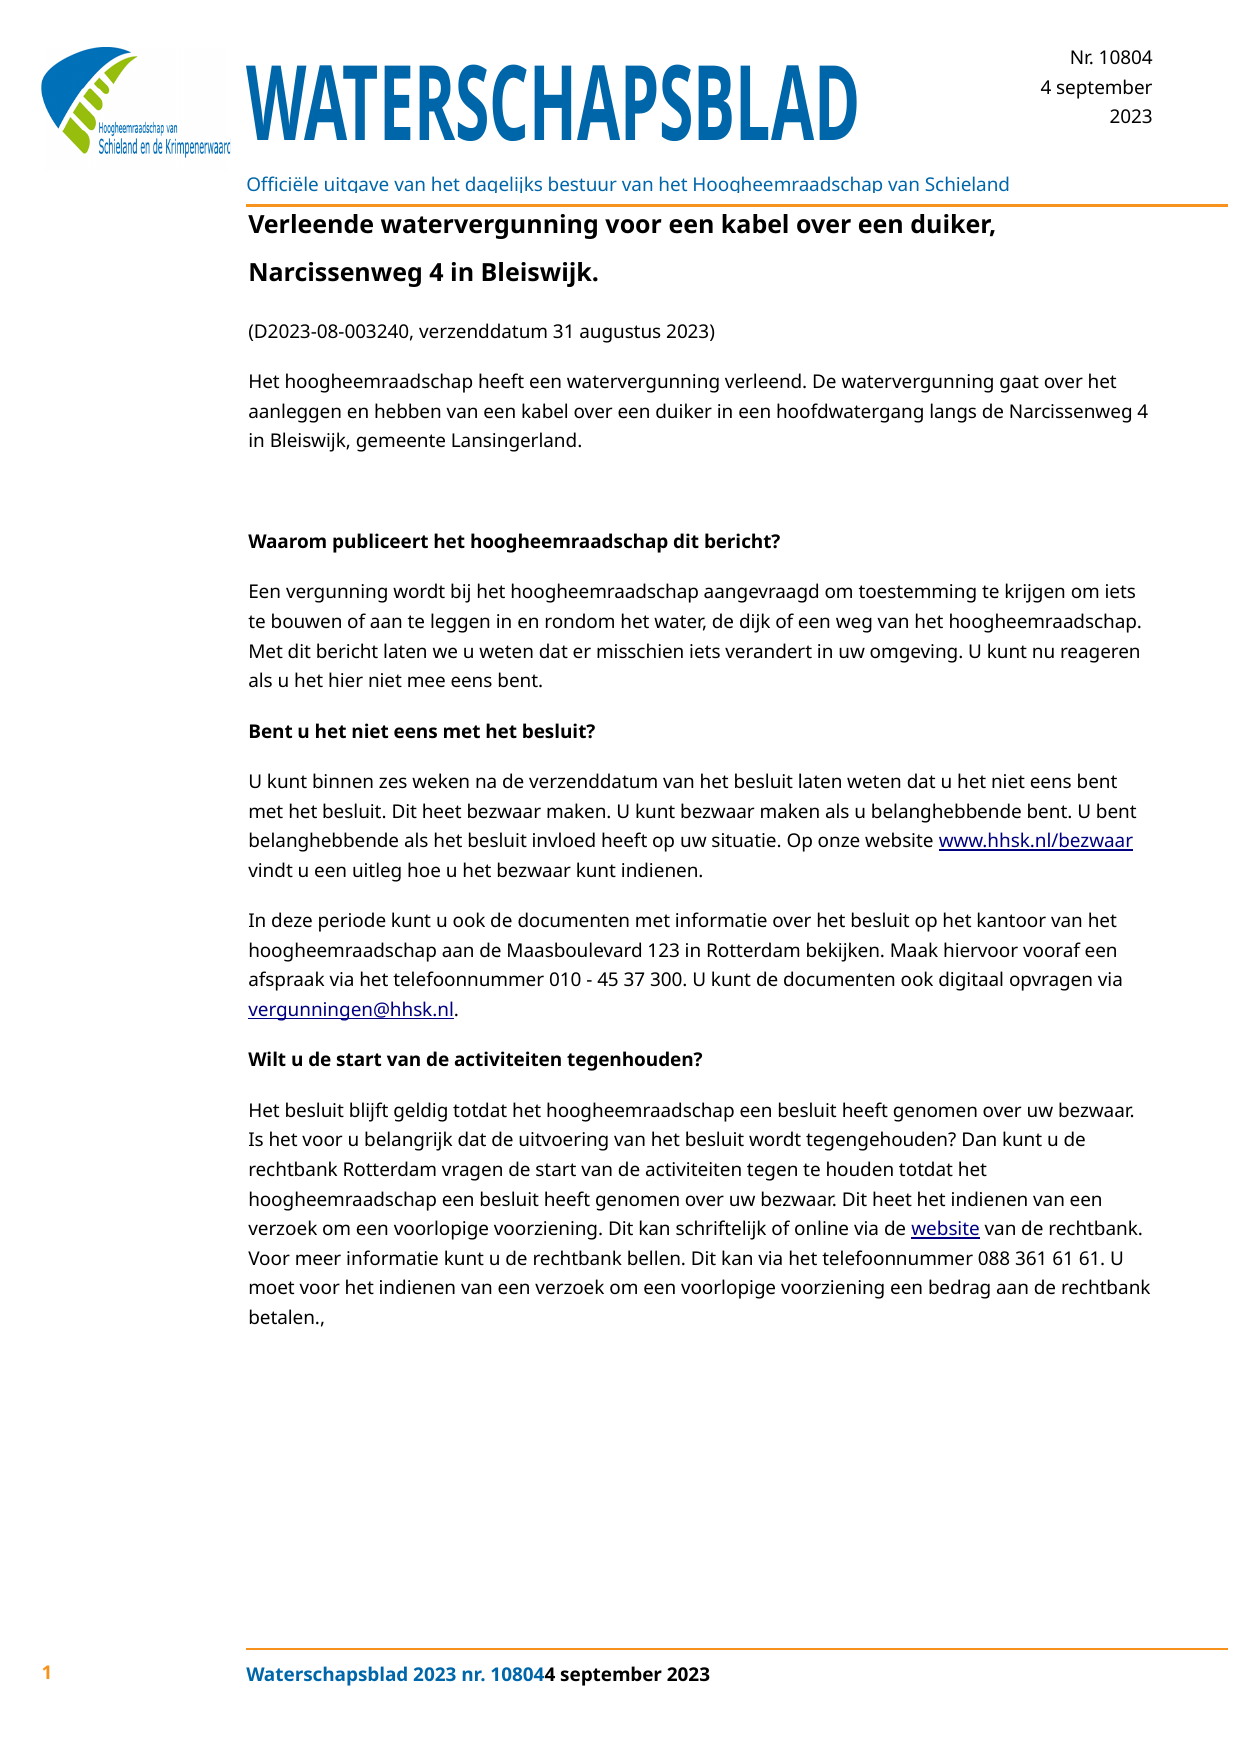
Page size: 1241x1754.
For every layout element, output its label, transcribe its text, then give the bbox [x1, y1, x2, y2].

text Het besluit blijft geldig totdat het hoogheemraadschap een besluit heeft genomen over uw bezwaar. Is het voor u belangrijk dat de uitvoering van het besluit wordt tegengehouden? Dan kunt u de rechtbank Rotterdam vragen de start van de activiteiten tegen te houden totdat het hoogheemraadschap een besluit heeft genomen over uw bezwaar. Dit heet het indienen van een verzoek om een voorlopige voorziening. Dit kan schriftelijk of online via de website van de rechtbank. Voor meer informatie kunt u de rechtbank bellen. Dit kan via het telefoonnummer 088 361 61 61. U moet voor het indienen van een verzoek om een voorlopige voorziening een bedrag aan de rechtbank betalen., [248, 1097, 1152, 1330]
picture [41, 47, 231, 172]
text Wilt u de start van de activiteiten tegenhouden? [248, 1047, 1152, 1072]
text Waarom publiceert het hoogheemraadschap dit bericht? [248, 528, 1152, 554]
text Het hoogheemraadschap heeft een watervergunning verleend. De watervergunning gaat over het aanleggen en hebben van een kabel over een duiker in een hoofdwatergang langs de Narcissenweg 4 in Bleiswijk, gemeente Lansingerland. [248, 368, 1152, 453]
text Verleende watervergunning voor een kabel over een duiker, Narcissenweg 4 in Bleiswijk. [248, 207, 1152, 288]
text In deze periode kunt u ook de documenten met informatie over het besluit op het kantoor van het hoogheemraadschap aan de Maasboulevard 123 in Rotterdam bekijken. Maak hiervoor vooraf een afspraak via het telefoonnummer 010 - 45 37 300. U kunt de documenten ook digitaal opvragen via vergunningen@hhsk.nl. [248, 907, 1152, 1022]
text (D2023-08-003240, verzenddatum 31 augustus 2023) [248, 318, 1152, 344]
text Een vergunning wordt bij het hoogheemraadschap aangevraagd om toestemming te krijgen om iets te bouwen of aan te leggen in en rondom het water, de dijk of een weg van het hoogheemraadschap. Met dit bericht laten we u weten dat er misschien iets verandert in uw omgeving. U kunt nu reageren als u het hier niet mee eens bent. [248, 579, 1152, 693]
text Bent u het niet eens met het besluit? [248, 718, 1152, 744]
text U kunt binnen zes weken na de verzenddatum van het besluit laten weten dat u het niet eens bent met het besluit. Dit heet bezwaar maken. U kunt bezwaar maken als u belanghebbende bent. U bent belanghebbende als het besluit invloed heeft op uw situatie. Op onze website www.hhsk.nl/bezwaar vindt u een uitleg hoe u het bezwaar kunt indienen. [248, 768, 1152, 883]
